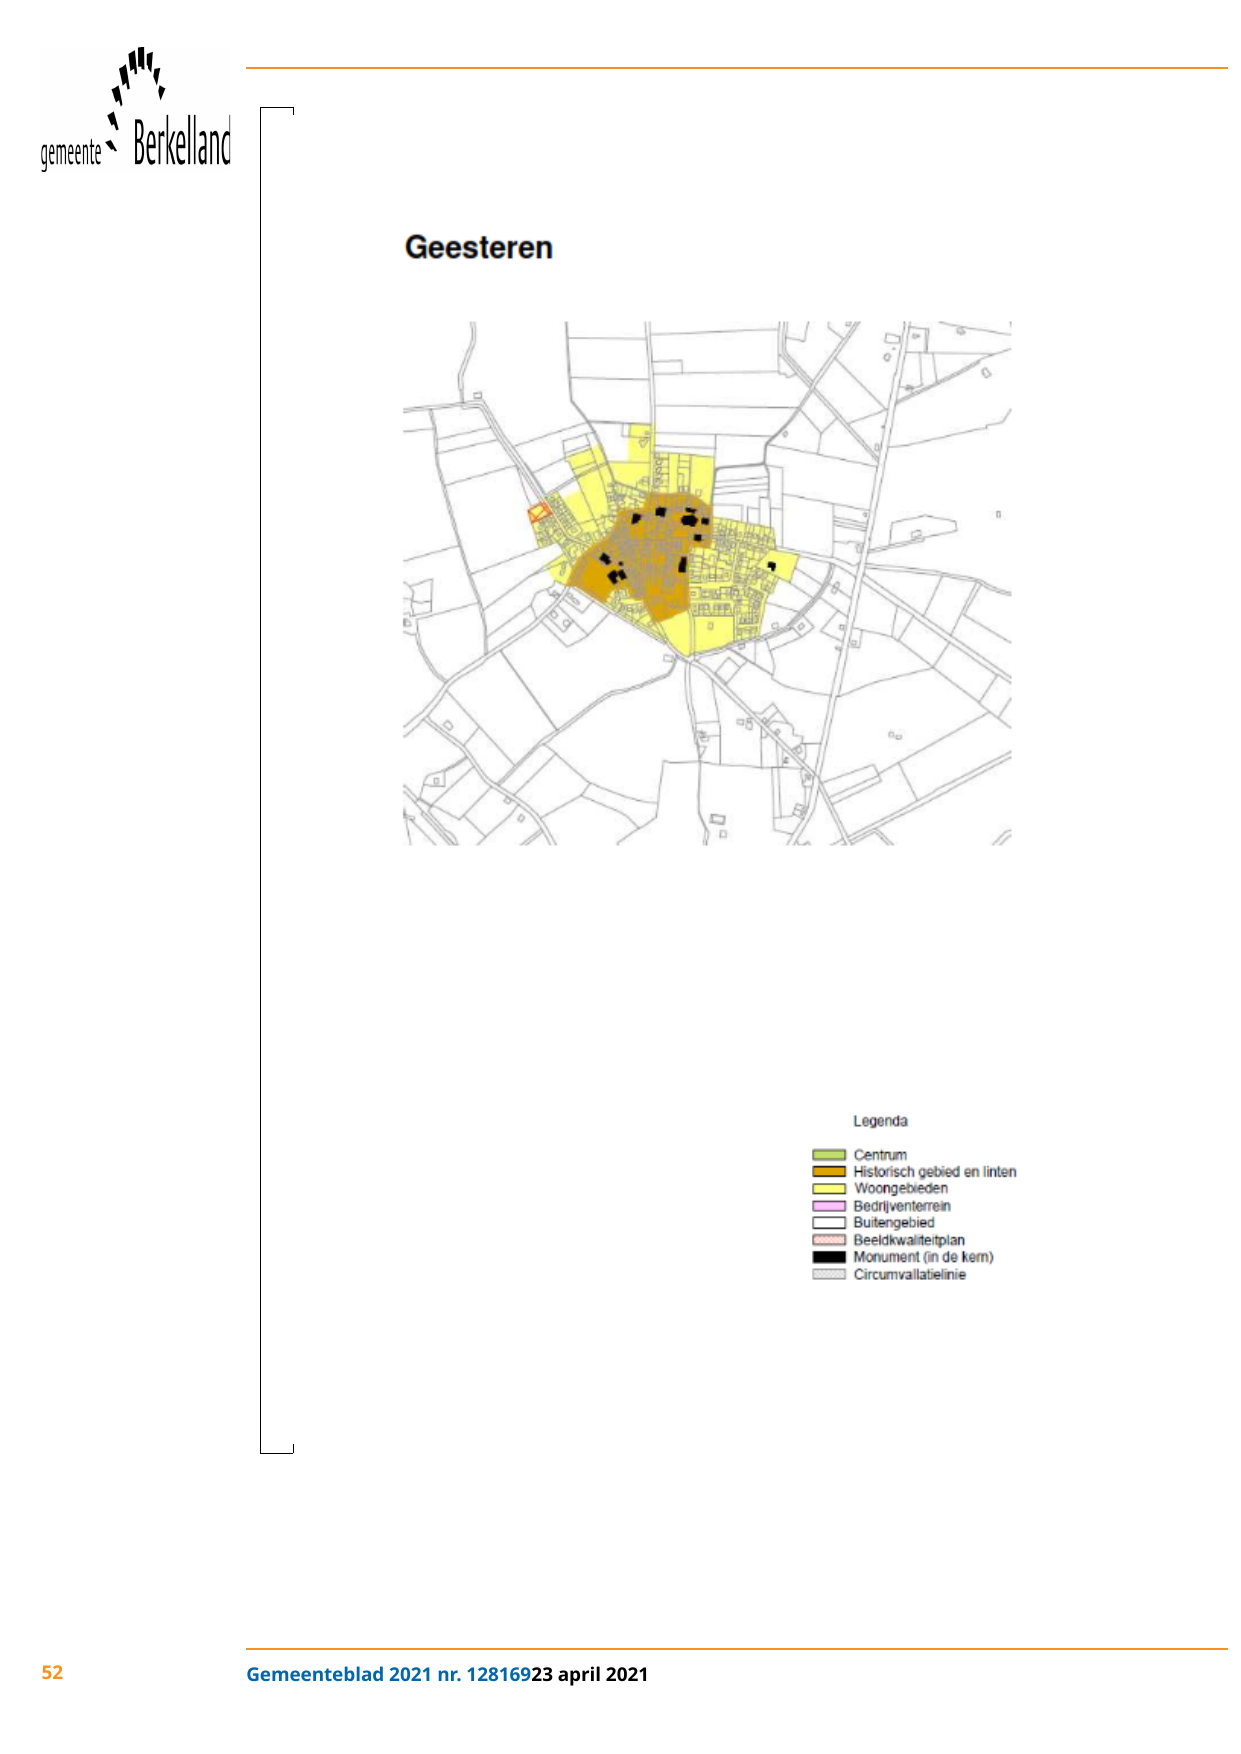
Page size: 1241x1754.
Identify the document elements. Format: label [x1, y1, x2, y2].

picture [41, 47, 231, 172]
picture [268, 115, 1173, 1444]
